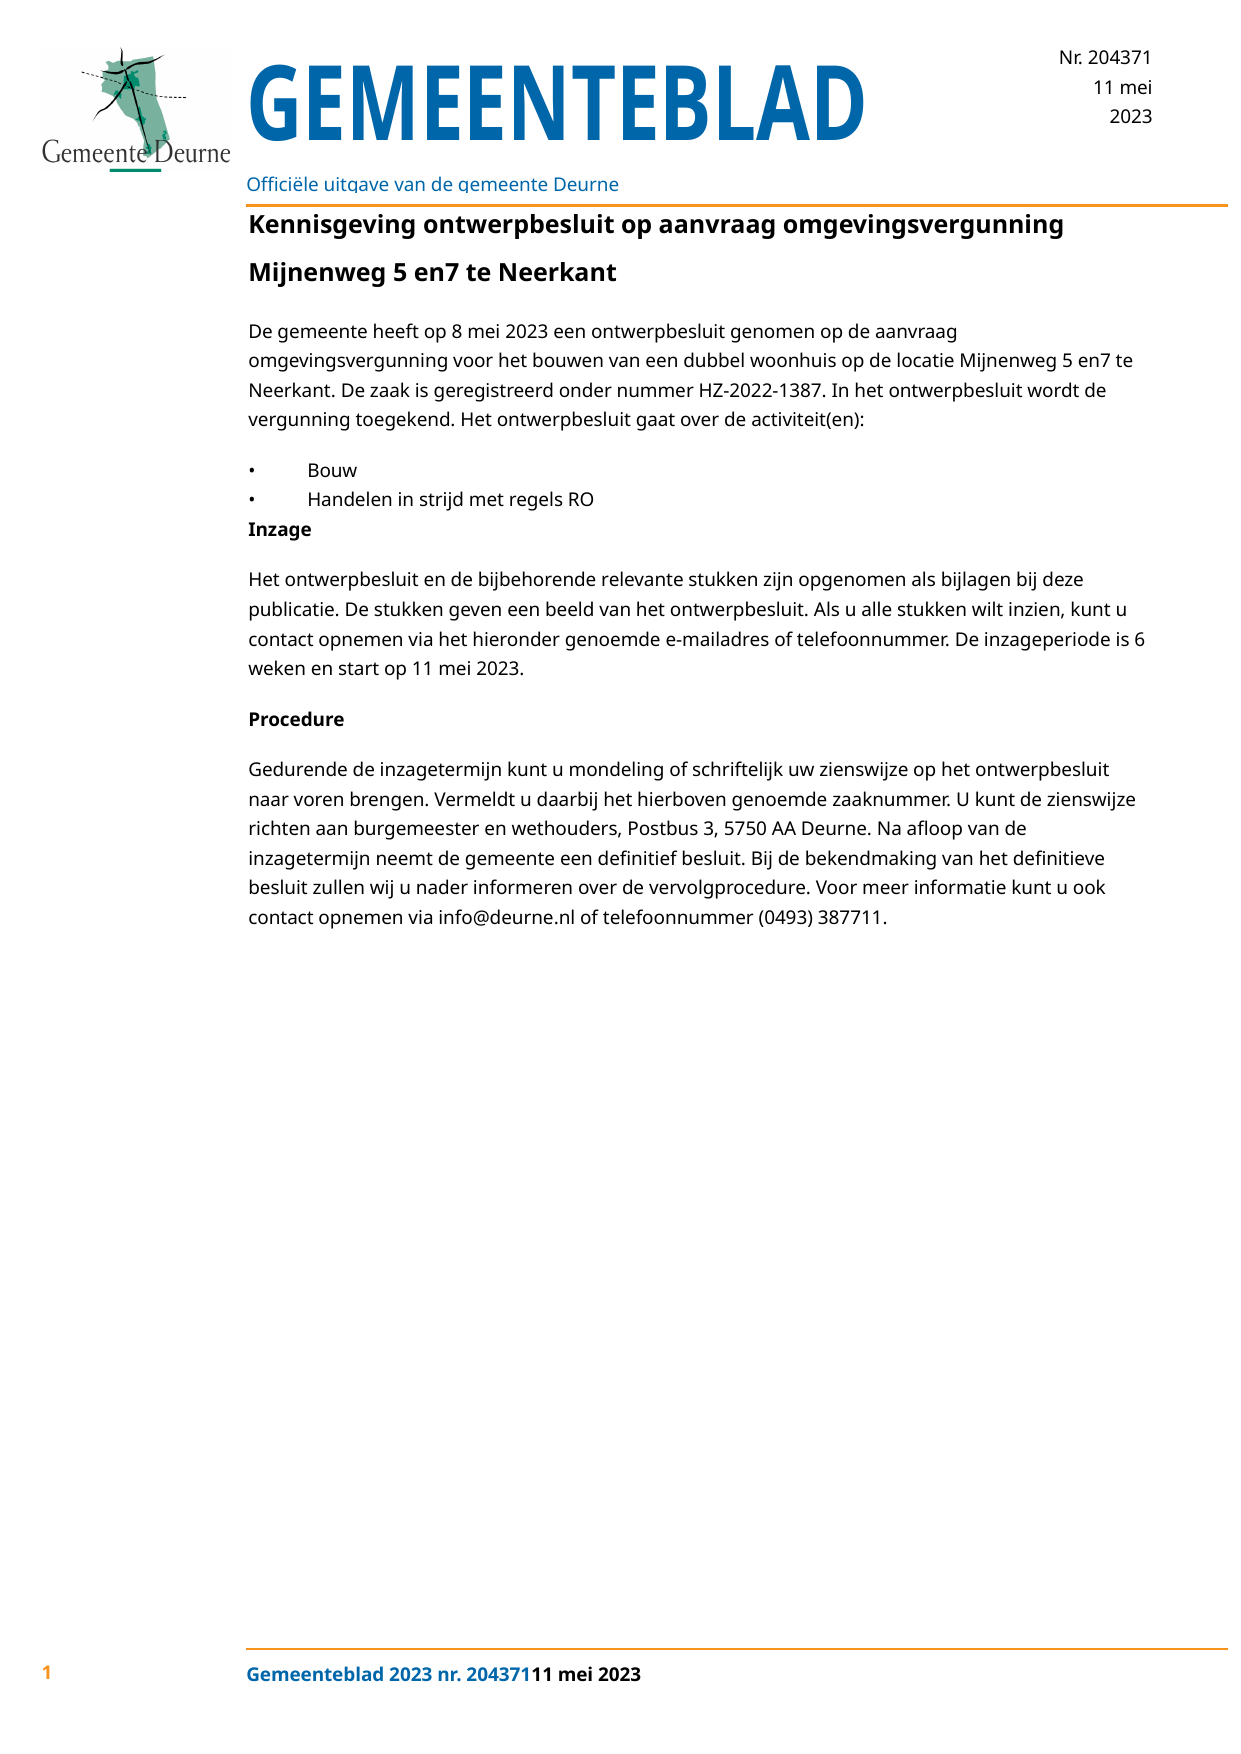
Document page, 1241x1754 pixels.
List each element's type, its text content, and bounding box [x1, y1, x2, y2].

text Het ontwerpbesluit en de bijbehorende relevante stukken zijn opgenomen als bijlagen bij deze publicatie. De stukken geven een beeld van het ontwerpbesluit. Als u alle stukken wilt inzien, kunt u contact opnemen via het hieronder genoemde e-mailadres of telefoonnummer. De inzageperiode is 6 weken en start op 11 mei 2023. [248, 567, 1152, 681]
text De gemeente heeft op 8 mei 2023 een ontwerpbesluit genomen op de aanvraag omgevingsvergunning voor het bouwen van een dubbel woonhuis op de locatie Mijnenweg 5 en7 te Neerkant. De zaak is geregistreerd onder nummer HZ-2022-1387. In het ontwerpbesluit wordt de vergunning toegekend. Het ontwerpbesluit gaat over de activiteit(en): [248, 318, 1152, 432]
text Procedure [248, 706, 1152, 732]
list Bouw [248, 457, 1152, 483]
picture [41, 47, 231, 172]
list Handelen in strijd met regels RO [248, 487, 1152, 512]
text Gedurende de inzagetermijn kunt u mondeling of schriftelijk uw zienswijze op het ontwerpbesluit naar voren brengen. Vermeldt u daarbij het hierboven genoemde zaaknummer. U kunt de zienswijze richten aan burgemeester en wethouders, Postbus 3, 5750 AA Deurne. Na afloop van de inzagetermijn neemt de gemeente een definitief besluit. Bij de bekendmaking van het definitieve besluit zullen wij u nader informeren over de vervolgprocedure. Voor meer informatie kunt u ook contact opnemen via info@deurne.nl of telefoonnummer (0493) 387711. [248, 756, 1152, 930]
text Inzage [248, 516, 1152, 542]
text Kennisgeving ontwerpbesluit op aanvraag omgevingsvergunning Mijnenweg 5 en7 te Neerkant [248, 207, 1152, 288]
